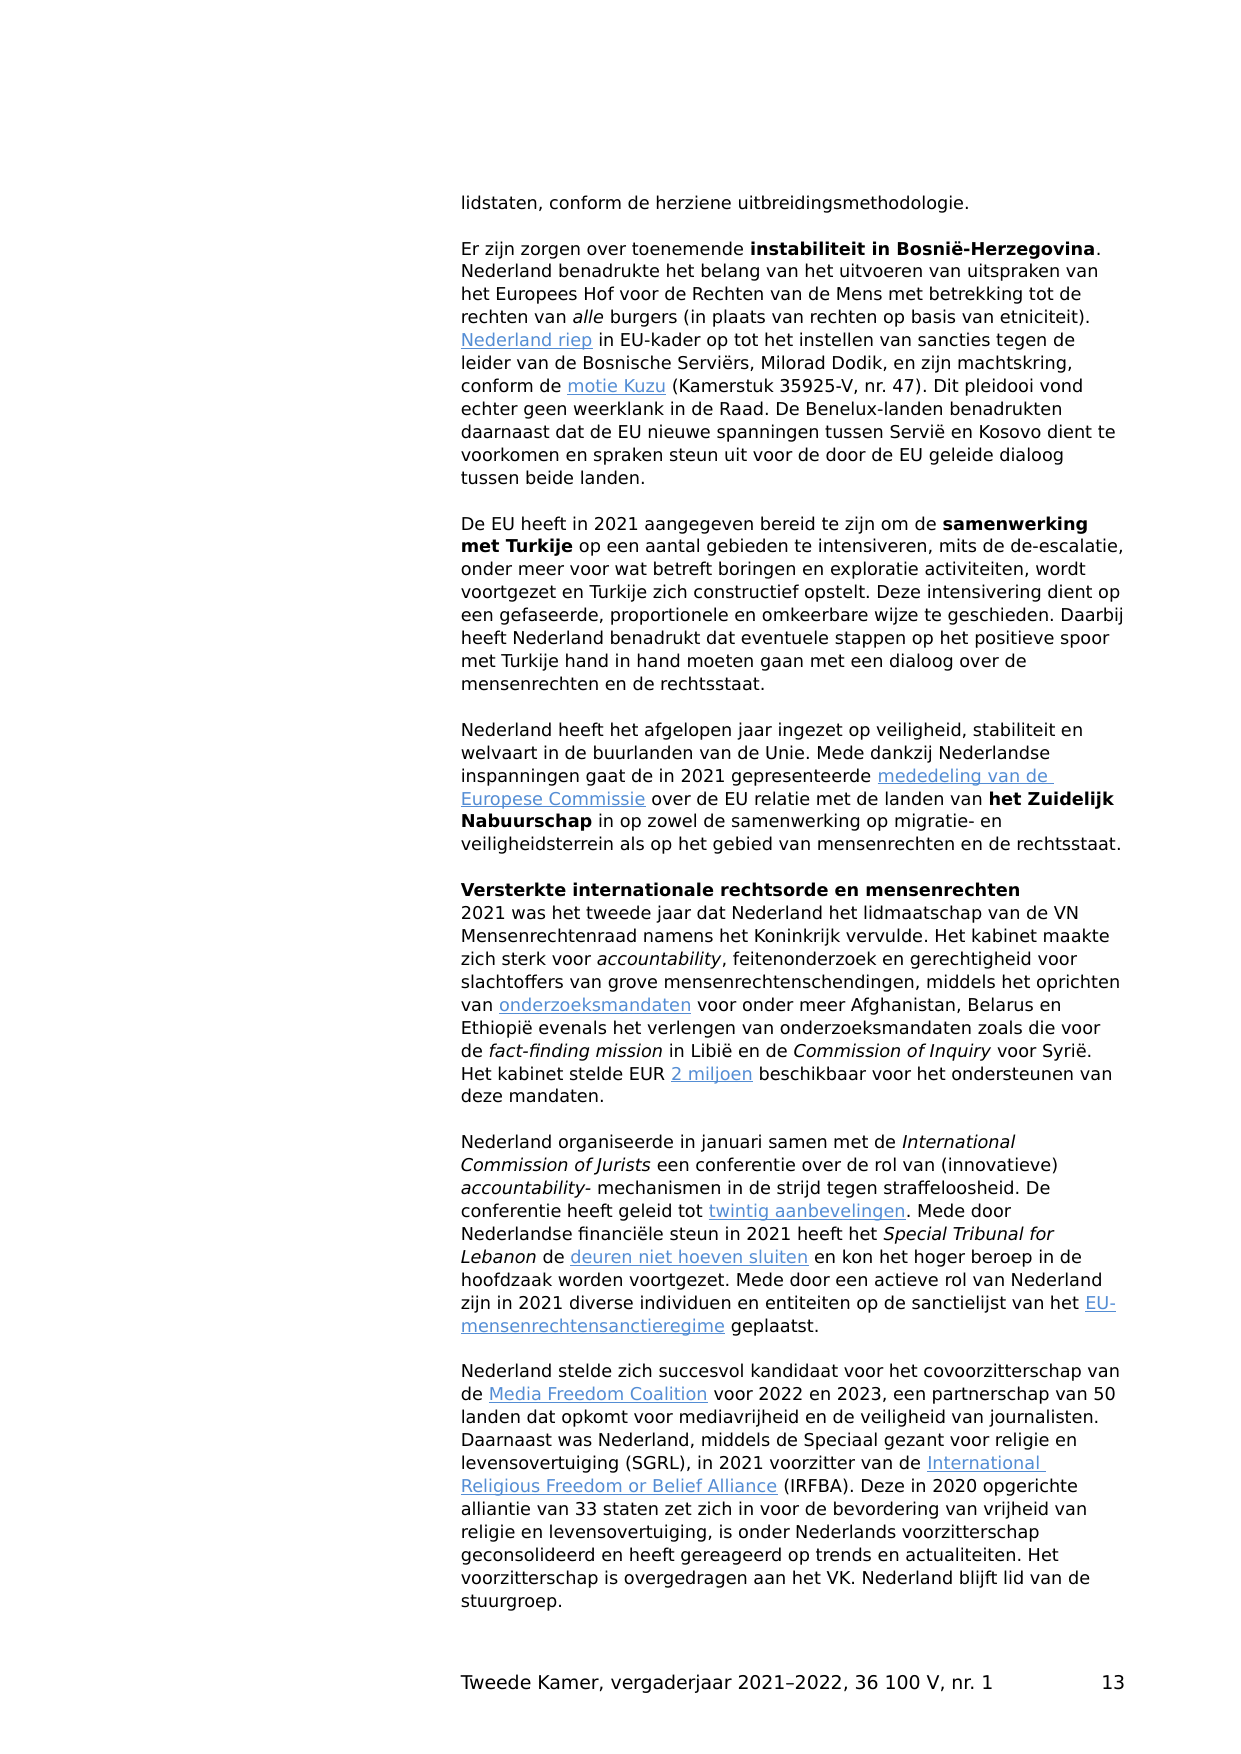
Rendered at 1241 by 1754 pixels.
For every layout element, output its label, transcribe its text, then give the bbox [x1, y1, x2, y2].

text Versterkte internationale rechtsorde en mensenrechten 2021 was het tweede jaar dat Nederland het lidmaatschap van de VN Mensenrechtenraad namens het Koninkrijk vervulde. Het kabinet maakte zich sterk voor accountability, feitenonderzoek en gerechtigheid voor slachtoffers van grove mensenrechtenschendingen, middels het oprichten van onderzoeksmandaten voor onder meer Afghanistan, Belarus en Ethiopië evenals het verlengen van onderzoeksmandaten zoals die voor de fact-finding mission in Libië en de Commission of Inquiry voor Syrië. Het kabinet stelde EUR 2 miljoen beschikbaar voor het ondersteunen van deze mandaten. [461, 878, 1125, 1107]
text Er zijn zorgen over toenemende instabiliteit in Bosnië-Herzegovina. Nederland benadrukte het belang van het uitvoeren van uitspraken van het Europees Hof voor de Rechten van de Mens met betrekking tot de rechten van alle burgers (in plaats van rechten op basis van etniciteit). Nederland riep in EU-kader op tot het instellen van sancties tegen de leider van de Bosnische Serviërs, Milorad Dodik, en zijn machtskring, conform de motie Kuzu (Kamerstuk 35925-V, nr. 47). Dit pleidooi vond echter geen weerklank in de Raad. De Benelux-landen benadrukten daarnaast dat de EU nieuwe spanningen tussen Servië en Kosovo dient te voorkomen en spraken steun uit voor de door de EU geleide dialoog tussen beide landen. [461, 237, 1125, 489]
text Nederland heeft het afgelopen jaar ingezet op veiligheid, stabiliteit en welvaart in de buurlanden van de Unie. Mede dankzij Nederlandse inspanningen gaat de in 2021 gepresenteerde mededeling van de Europese Commissie over de EU relatie met de landen van het Zuidelijk Nabuurschap in op zowel de samenwerking op migratie- en veiligheidsterrein als op het gebied van mensenrechten en de rechtsstaat. [461, 718, 1125, 855]
text Nederland stelde zich succesvol kandidaat voor het covoorzitterschap van de Media Freedom Coalition voor 2022 en 2023, een partnerschap van 50 landen dat opkomt voor mediavrijheid en de veiligheid van journalisten. Daarnaast was Nederland, middels de Speciaal gezant voor religie en levensovertuiging (SGRL), in 2021 voorzitter van de International Religious Freedom or Belief Alliance (IRFBA). Deze in 2020 opgerichte alliantie van 33 staten zet zich in voor de bevordering van vrijheid van religie en levensovertuiging, is onder Nederlands voorzitterschap geconsolideerd en heeft gereageerd op trends en actualiteiten. Het voorzitterschap is overgedragen aan het VK. Nederland blijft lid van de stuurgroep. [461, 1359, 1125, 1612]
text lidstaten, conform de herziene uitbreidingsmethodologie. [461, 191, 1125, 214]
text Nederland organiseerde in januari samen met de International Commission of Jurists een conferentie over de rol van (innovatieve) accountability- mechanismen in de strijd tegen straffeloosheid. De conferentie heeft geleid tot twintig aanbevelingen. Mede door Nederlandse financiële steun in 2021 heeft het Special Tribunal for Lebanon de deuren niet hoeven sluiten en kon het hoger beroep in de hoofdzaak worden voortgezet. Mede door een actieve rol van Nederland zijn in 2021 diverse individuen en entiteiten op de sanctielijst van het EU-mensenrechtensanctieregime geplaatst. [461, 1130, 1125, 1337]
text De EU heeft in 2021 aangegeven bereid te zijn om de samenwerking met Turkije op een aantal gebieden te intensiveren, mits de de-escalatie, onder meer voor wat betreft boringen en exploratie activiteiten, wordt voortgezet en Turkije zich constructief opstelt. Deze intensivering dient op een gefaseerde, proportionele en omkeerbare wijze te geschieden. Daarbij heeft Nederland benadrukt dat eventuele stappen op het positieve spoor met Turkije hand in hand moeten gaan met een dialoog over de mensenrechten en de rechtsstaat. [461, 512, 1125, 695]
